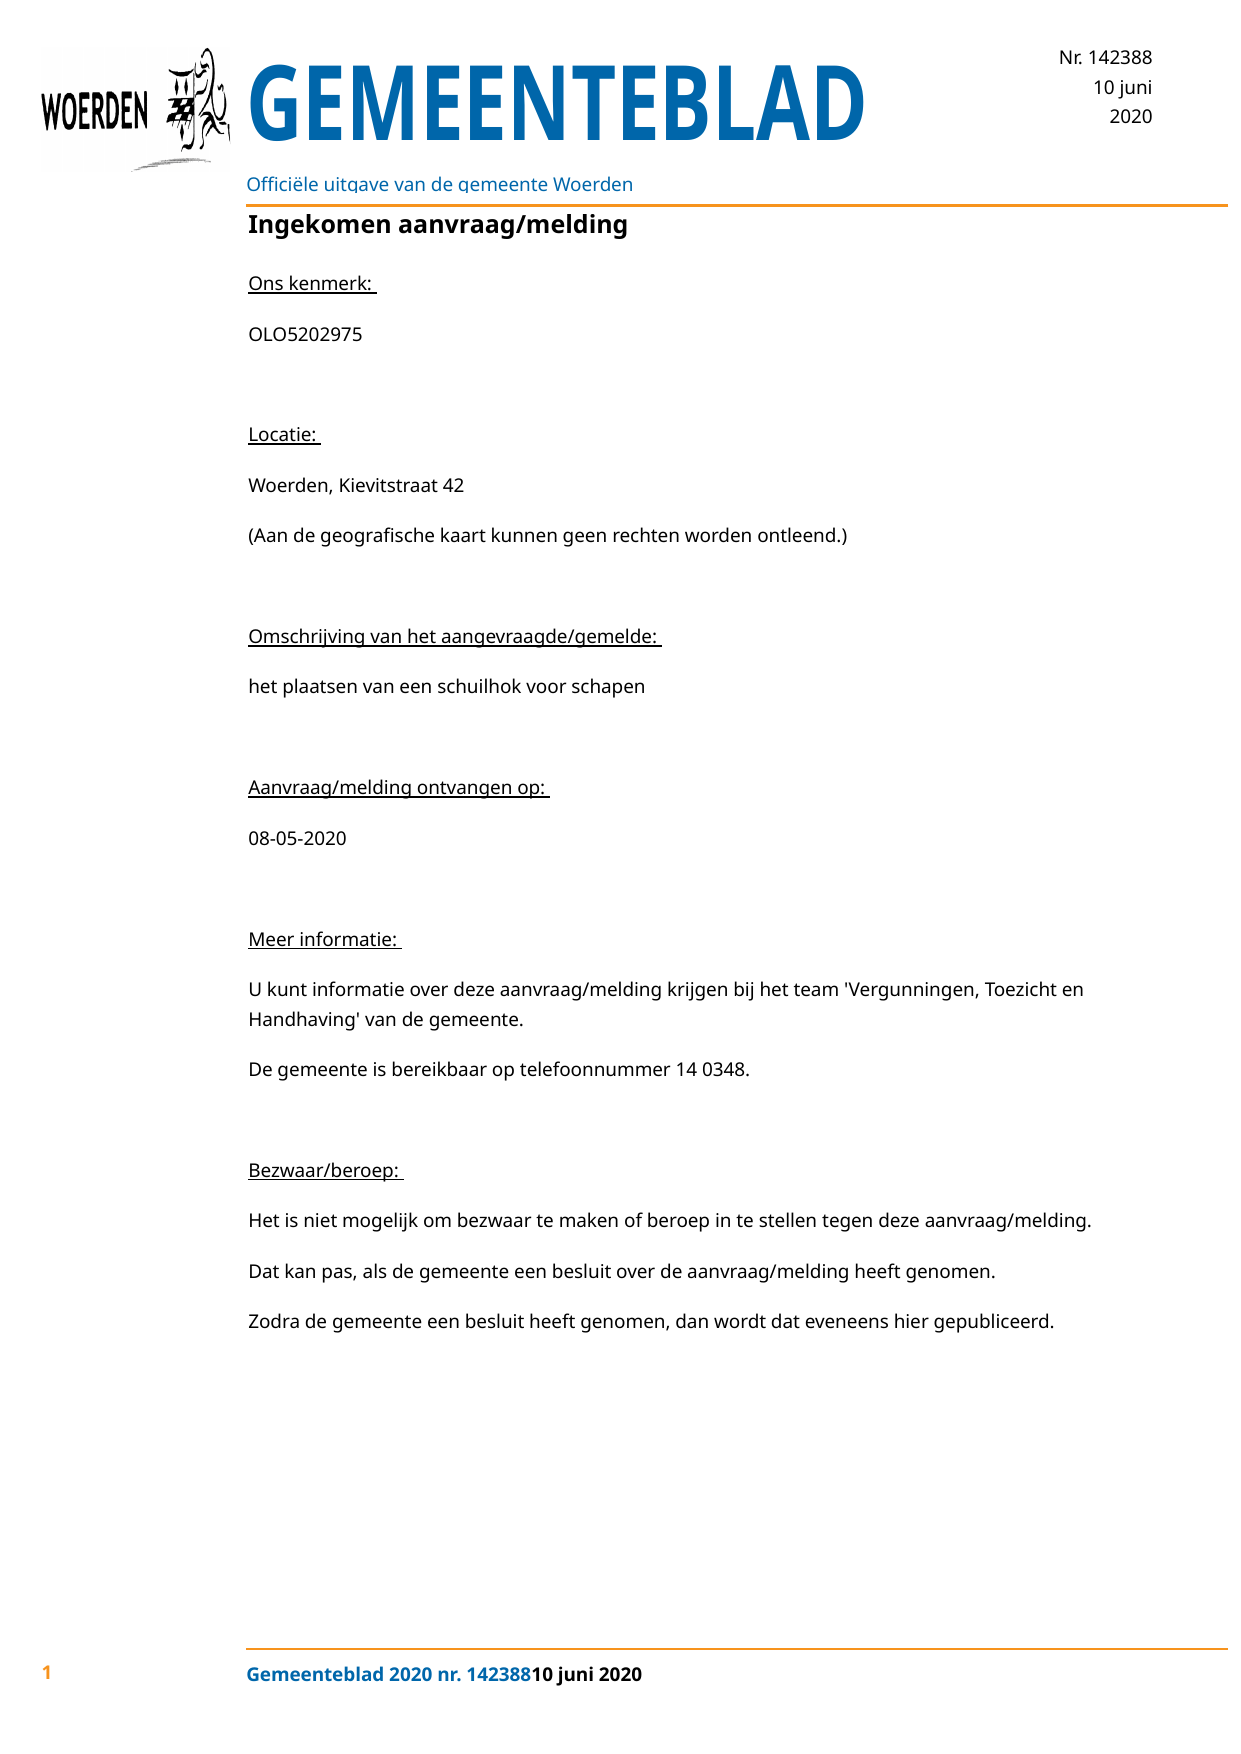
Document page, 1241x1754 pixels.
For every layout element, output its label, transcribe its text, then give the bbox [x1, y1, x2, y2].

text Dat kan pas, als de gemeente een besluit over de aanvraag/melding heeft genomen. [248, 1258, 1152, 1283]
text Ingekomen aanvraag/melding [248, 207, 1152, 241]
text (Aan de geografische kaart kunnen geen rechten worden ontleend.) [248, 522, 1152, 548]
text U kunt informatie over deze aanvraag/melding krijgen bij het team 'Vergunningen, Toezicht en Handhaving' van de gemeente. [248, 976, 1152, 1031]
text 08-05-2020 [248, 825, 1152, 851]
text Woerden, Kievitstraat 42 [248, 472, 1152, 498]
text Ons kenmerk: [248, 270, 1152, 296]
text Meer informatie: [248, 926, 1152, 951]
text Aanvraag/melding ontvangen op: [248, 774, 1152, 800]
text Omschrijving van het aangevraagde/gemelde: [248, 623, 1152, 649]
picture [41, 47, 231, 172]
text Bezwaar/beroep: [248, 1157, 1152, 1183]
text De gemeente is bereikbaar op telefoonnummer 14 0348. [248, 1056, 1152, 1082]
text Locatie: [248, 422, 1152, 447]
text Zodra de gemeente een besluit heeft genomen, dan wordt dat eveneens hier gepubliceerd. [248, 1308, 1152, 1334]
text het plaatsen van een schuilhok voor schapen [248, 674, 1152, 699]
text Het is niet mogelijk om bezwaar te maken of beroep in te stellen tegen deze aanvraag/melding. [248, 1207, 1152, 1233]
text OLO5202975 [248, 321, 1152, 346]
